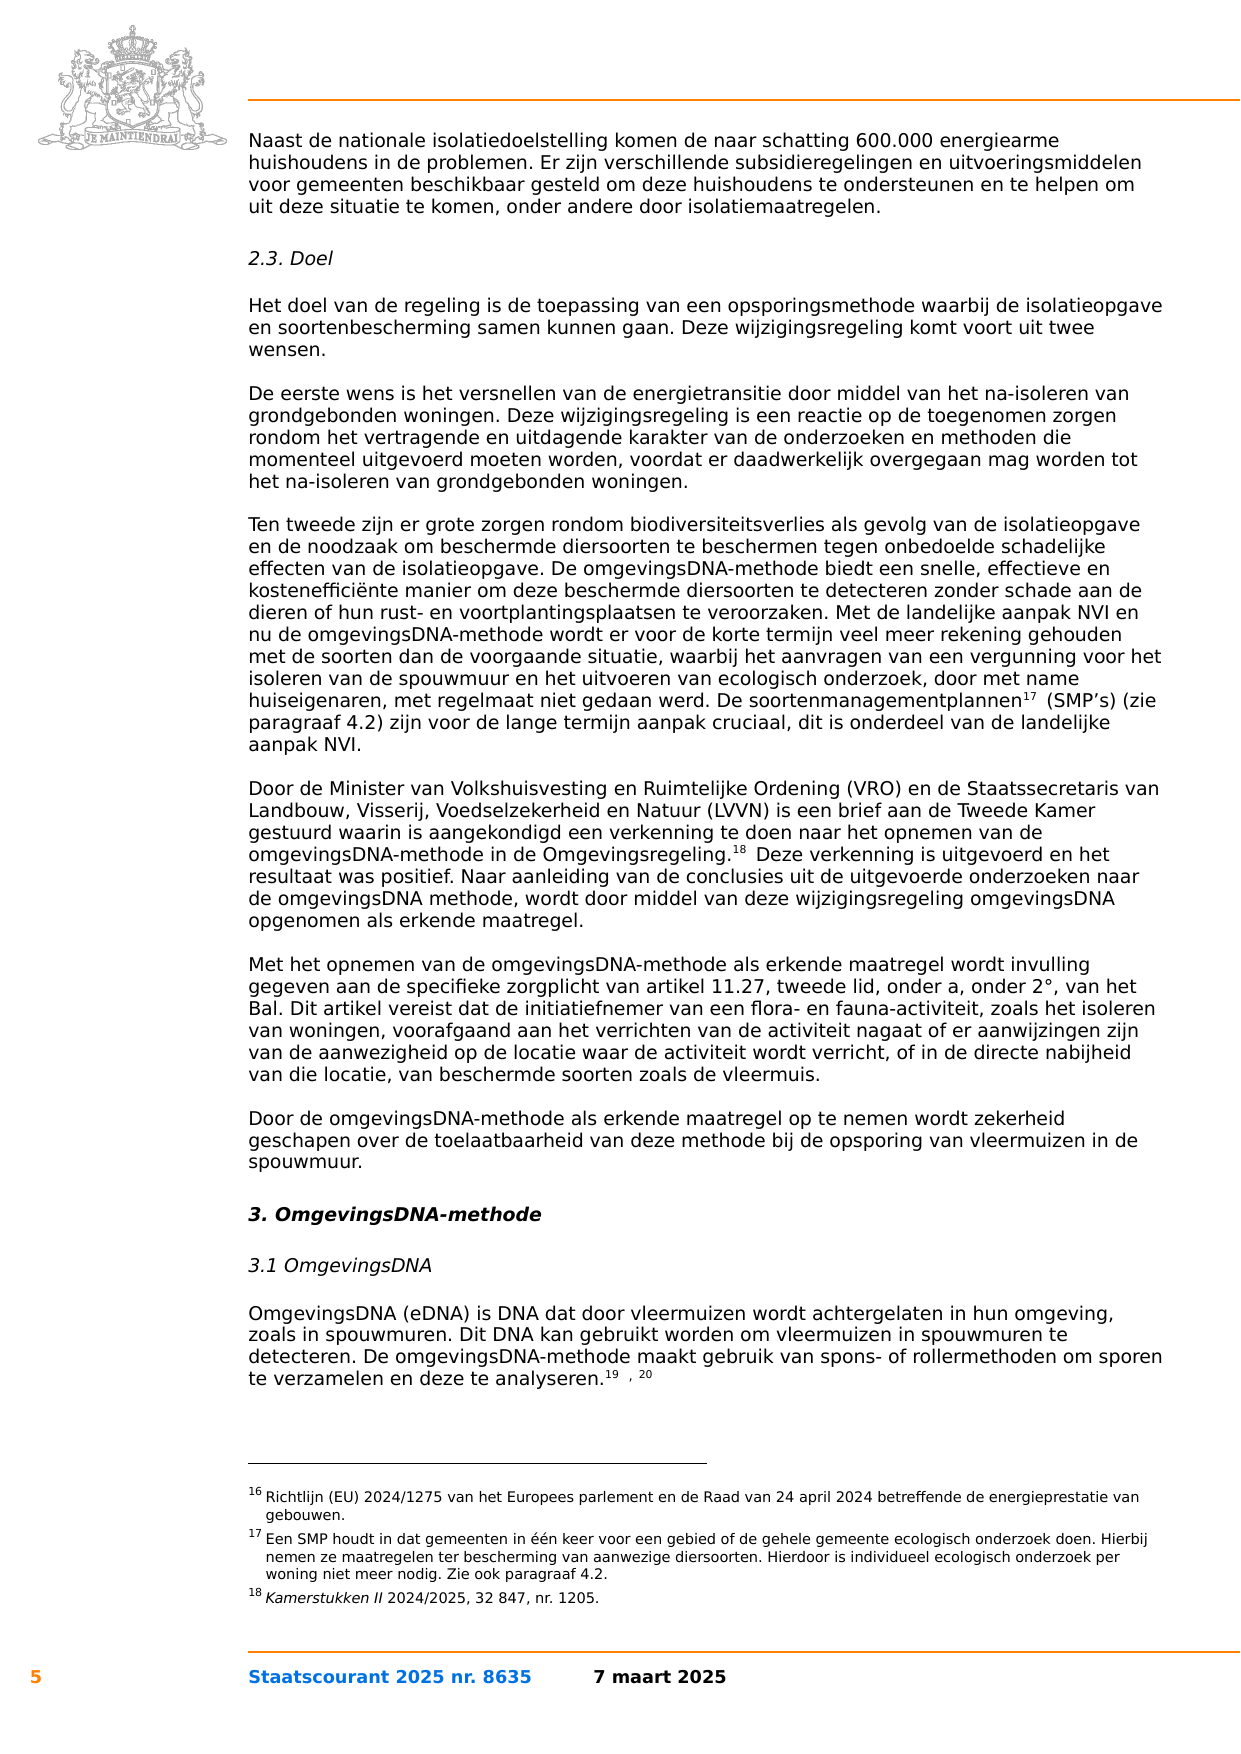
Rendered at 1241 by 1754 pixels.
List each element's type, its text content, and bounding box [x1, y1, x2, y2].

subtitle 3.1 OmgevingsDNA [248, 1255, 1163, 1277]
subtitle 2.3. Doel [248, 248, 1163, 270]
picture [38, 25, 227, 150]
text Met het opnemen van de omgevingsDNA-methode als erkende maatregel wordt invulling gegeven aan de specifieke zorgplicht van artikel 11.27, tweede lid, onder a, onder 2°, van het Bal. Dit artikel vereist dat de initiatiefnemer van een flora- en fauna-activiteit, zoals het isoleren van woningen, voorafgaand aan het verrichten van de activiteit nagaat of er aanwijzingen zijn van de aanwezigheid op de locatie waar de activiteit wordt verricht, of in de directe nabijheid van die locatie, van beschermde soorten zoals de vleermuis. [248, 954, 1163, 1086]
text Naast de nationale isolatiedoelstelling komen de naar schatting 600.000 energiearme huishoudens in de problemen. Er zijn verschillende subsidieregelingen en uitvoeringsmiddelen voor gemeenten beschikbaar gesteld om deze huishoudens te ondersteunen en te helpen om uit deze situatie te komen, onder andere door isolatiemaatregelen. [248, 130, 1163, 218]
text Richtlijn (EU) 2024/1275 van het Europees parlement en de Raad van 24 april 2024 betreffende de energieprestatie van gebouwen. [248, 1485, 1163, 1524]
text Door de Minister van Volkshuisvesting en Ruimtelijke Ordening (VRO) en de Staatssecretaris van Landbouw, Visserij, Voedselzekerheid en Natuur (LVVN) is een brief aan de Tweede Kamer gestuurd waarin is aangekondigd een verkenning te doen naar het opnemen van de omgevingsDNA-methode in de Omgevingsregeling. Deze verkenning is uitgevoerd en het resultaat was positief. Naar aanleiding van de conclusies uit de uitgevoerde onderzoeken naar de omgevingsDNA methode, wordt door middel van deze wijzigingsregeling omgevingsDNA opgenomen als erkende maatregel. [248, 778, 1163, 932]
text Door de omgevingsDNA-methode als erkende maatregel op te nemen wordt zekerheid geschapen over de toelaatbaarheid van deze methode bij de opsporing van vleermuizen in de spouwmuur. [248, 1107, 1163, 1173]
text Ten tweede zijn er grote zorgen rondom biodiversiteitsverlies als gevolg van de isolatieopgave en de noodzaak om beschermde diersoorten te beschermen tegen onbedoelde schadelijke effecten van de isolatieopgave. De omgevingsDNA-methode biedt een snelle, effectieve en kostenefficiënte manier om deze beschermde diersoorten te detecteren zonder schade aan de dieren of hun rust- en voortplantingsplaatsen te veroorzaken. Met de landelijke aanpak NVI en nu de omgevingsDNA-methode wordt er voor de korte termijn veel meer rekening gehouden met de soorten dan de voorgaande situatie, waarbij het aanvragen van een vergunning voor het isoleren van de spouwmuur en het uitvoeren van ecologisch onderzoek, door met name huiseigenaren, met regelmaat niet gedaan werd. De soortenmanagementplannen (SMP’s) (zie paragraaf 4.2) zijn voor de lange termijn aanpak cruciaal, dit is onderdeel van de landelijke aanpak NVI. [248, 514, 1163, 756]
subtitle 3. OmgevingsDNA-methode [248, 1203, 1163, 1225]
text OmgevingsDNA (eDNA) is DNA dat door vleermuizen wordt achtergelaten in hun omgeving, zoals in spouwmuren. Dit DNA kan gebruikt worden om vleermuizen in spouwmuren te detecteren. De omgevingsDNA-methode maakt gebruik van spons- of rollermethoden om sporen te verzamelen en deze te analyseren. , [248, 1302, 1163, 1390]
text Het doel van de regeling is de toepassing van een opsporingsmethode waarbij de isolatieopgave en soortenbescherming samen kunnen gaan. Deze wijzigingsregeling komt voort uit twee wensen. [248, 295, 1163, 361]
text Kamerstukken II 2024/2025, 32 847, nr. 1205. [248, 1586, 1163, 1608]
text De eerste wens is het versnellen van de energietransitie door middel van het na-isoleren van grondgebonden woningen. Deze wijzigingsregeling is een reactie op de toegenomen zorgen rondom het vertragende en uitdagende karakter van de onderzoeken en methoden die momenteel uitgevoerd moeten worden, voordat er daadwerkelijk overgegaan mag worden tot het na-isoleren van grondgebonden woningen. [248, 383, 1163, 492]
text Een SMP houdt in dat gemeenten in één keer voor een gebied of de gehele gemeente ecologisch onderzoek doen. Hierbij nemen ze maatregelen ter bescherming van aanwezige diersoorten. Hierdoor is individueel ecologisch onderzoek per woning niet meer nodig. Zie ook paragraaf 4.2. [248, 1527, 1163, 1583]
